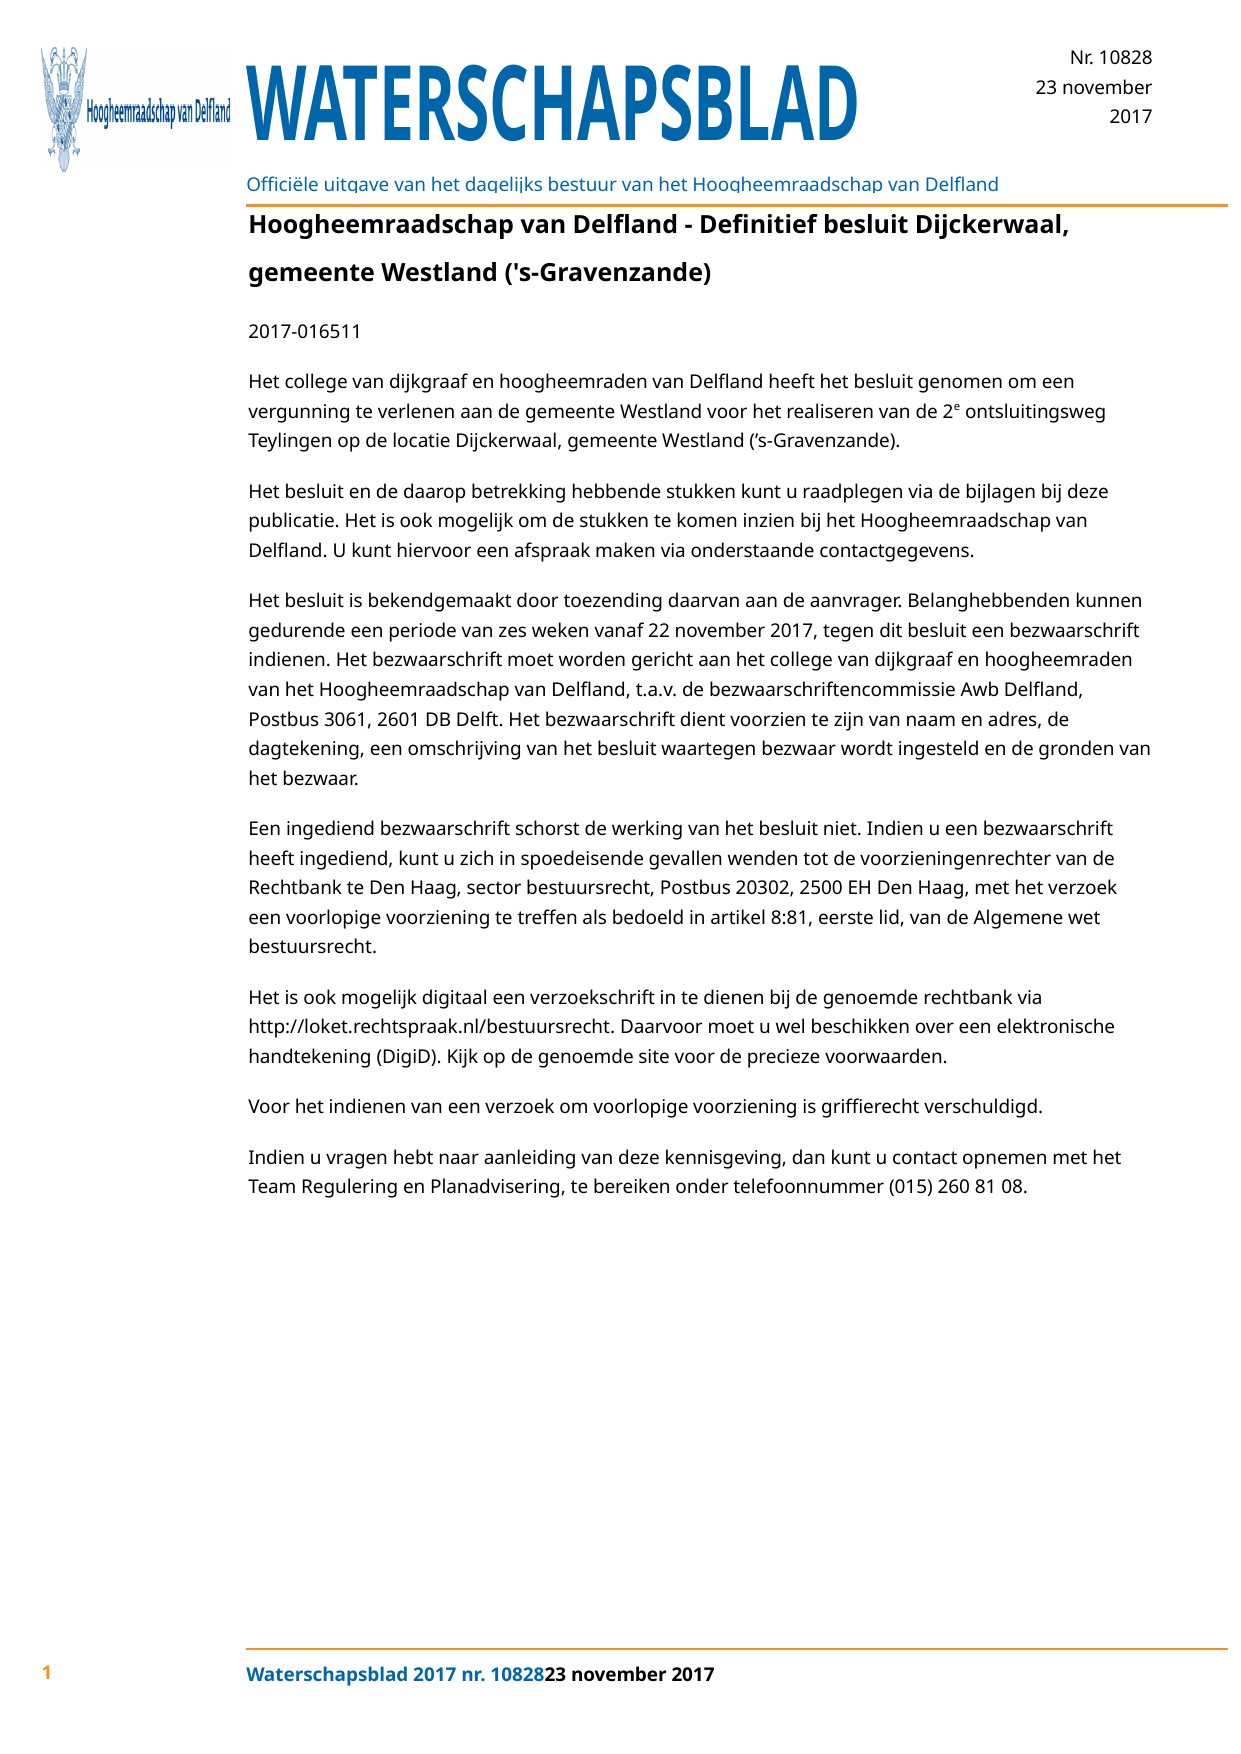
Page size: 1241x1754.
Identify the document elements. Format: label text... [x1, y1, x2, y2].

text Hoogheemraadschap van Delfland - Definitief besluit Dijckerwaal, gemeente Westland ('s-Gravenzande) [248, 207, 1152, 288]
text Het besluit is bekendgemaakt door toezending daarvan aan de aanvrager. Belanghebbenden kunnen gedurende een periode van zes weken vanaf 22 november 2017, tegen dit besluit een bezwaarschrift indienen. Het bezwaarschrift moet worden gericht aan het college van dijkgraaf en hoogheemraden van het Hoogheemraadschap van Delfland, t.a.v. de bezwaarschriftencommissie Awb Delfland, Postbus 3061, 2601 DB Delft. Het bezwaarschrift dient voorzien te zijn van naam en adres, de dagtekening, een omschrijving van het besluit waartegen bezwaar wordt ingesteld en de gronden van het bezwaar. [248, 587, 1152, 791]
text Voor het indienen van een verzoek om voorlopige voorziening is griffierecht verschuldigd. [248, 1094, 1152, 1119]
picture [41, 47, 231, 172]
text Het college van dijkgraaf en hoogheemraden van Delfland heeft het besluit genomen om een vergunning te verlenen aan de gemeente Westland voor het realiseren van de 2e ontsluitingsweg Teylingen op de locatie Dijckerwaal, gemeente Westland (’s-Gravenzande). [248, 368, 1152, 453]
text Indien u vragen hebt naar aanleiding van deze kennisgeving, dan kunt u contact opnemen met het Team Regulering en Planadvisering, te bereiken onder telefoonnummer (015) 260 81 08. [248, 1144, 1152, 1199]
text Het besluit en de daarop betrekking hebbende stukken kunt u raadplegen via de bijlagen bij deze publicatie. Het is ook mogelijk om de stukken te komen inzien bij het Hoogheemraadschap van Delfland. U kunt hiervoor een afspraak maken via onderstaande contactgegevens. [248, 478, 1152, 563]
text Het is ook mogelijk digitaal een verzoekschrift in te dienen bij de genoemde rechtbank via http://loket.rechtspraak.nl/bestuursrecht. Daarvoor moet u wel beschikken over een elektronische handtekening (DigiD). Kijk op de genoemde site voor de precieze voorwaarden. [248, 984, 1152, 1069]
text Een ingediend bezwaarschrift schorst de werking van het besluit niet. Indien u een bezwaarschrift heeft ingediend, kunt u zich in spoedeisende gevallen wenden tot de voorzieningenrechter van de Rechtbank te Den Haag, sector bestuursrecht, Postbus 20302, 2500 EH Den Haag, met het verzoek een voorlopige voorziening te treffen als bedoeld in artikel 8:81, eerste lid, van de Algemene wet bestuursrecht. [248, 815, 1152, 959]
text 2017-016511 [248, 318, 1152, 344]
